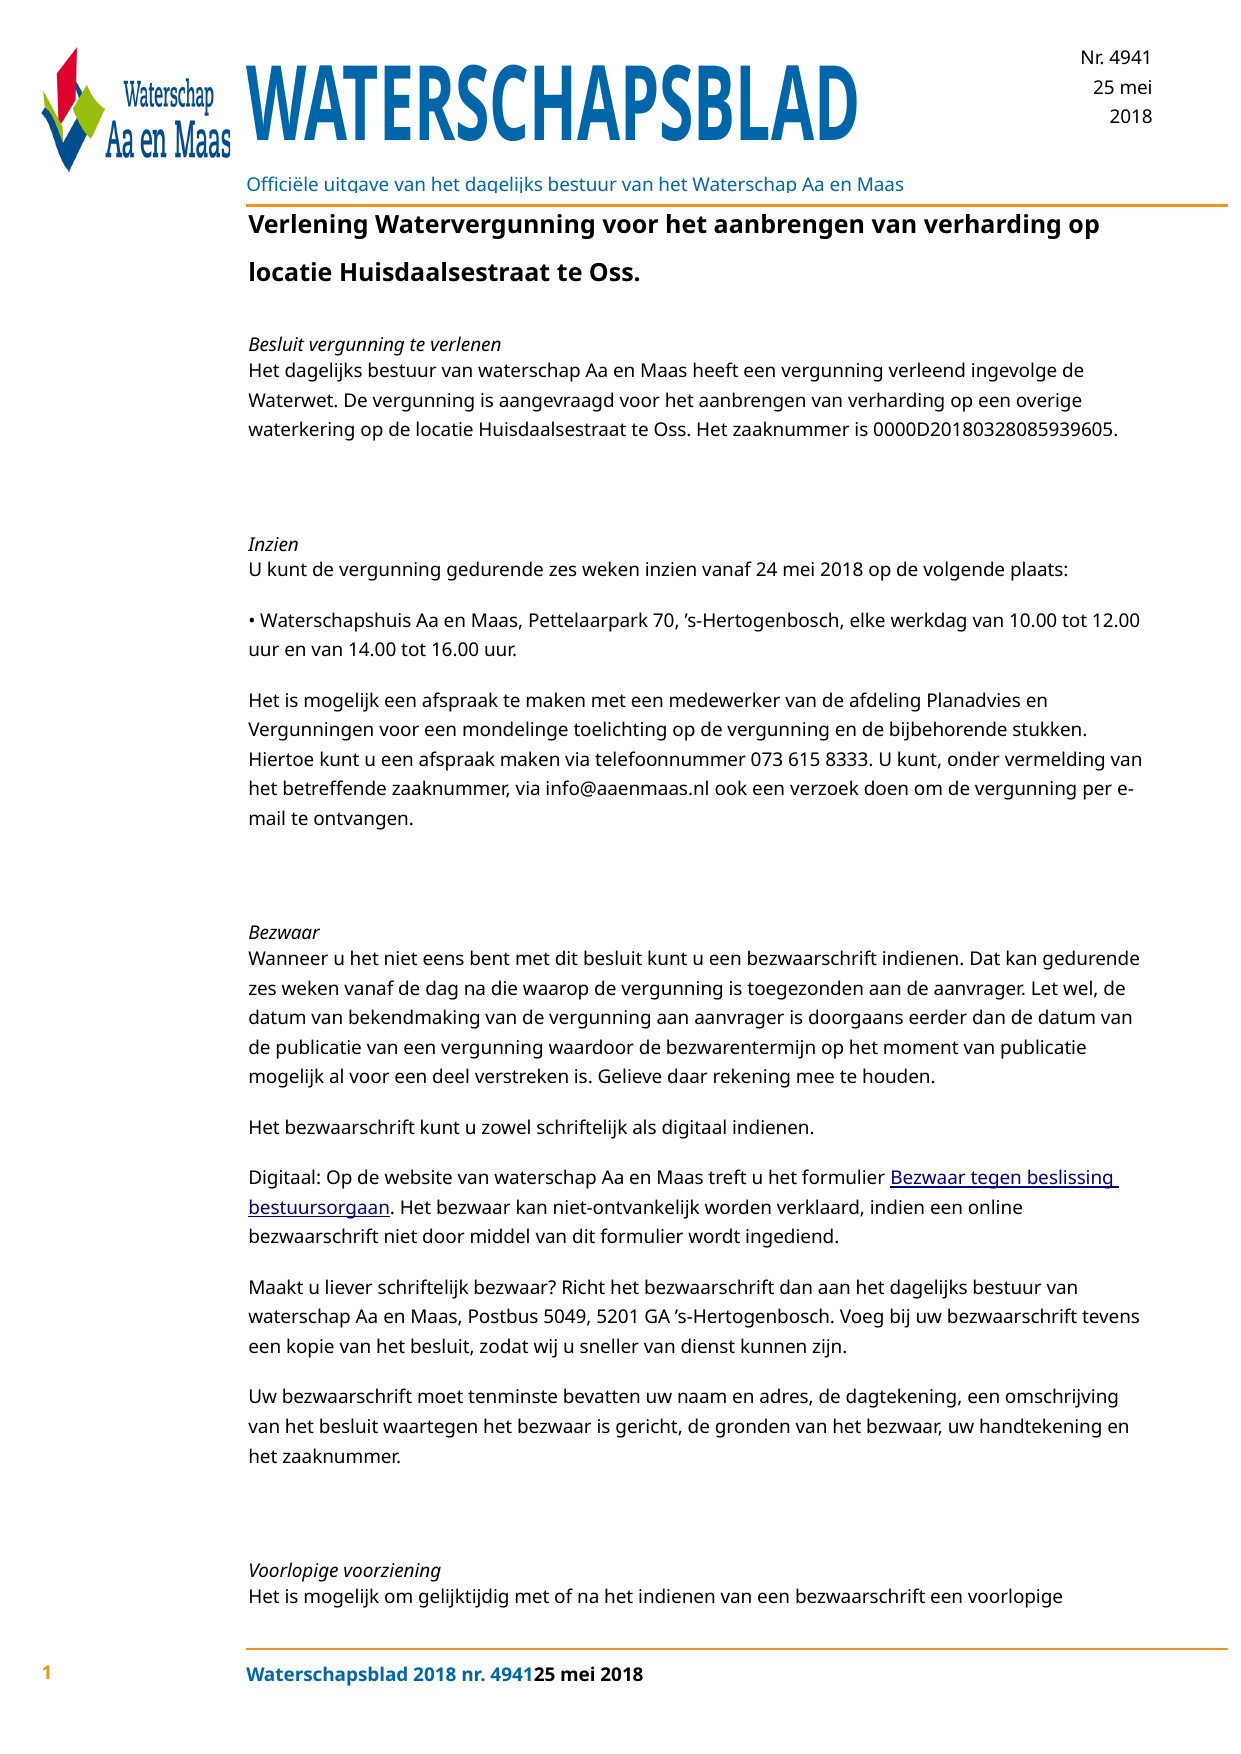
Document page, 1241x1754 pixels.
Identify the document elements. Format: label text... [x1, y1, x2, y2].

picture [41, 47, 231, 172]
text Het dagelijks bestuur van waterschap Aa en Maas heeft een vergunning verleend ingevolge de Waterwet. De vergunning is aangevraagd voor het aanbrengen van verharding op een overige waterkering op de locatie Huisdaalsestraat te Oss. Het zaaknummer is 0000D20180328085939605. [248, 357, 1152, 442]
text Het is mogelijk een afspraak te maken met een medewerker van de afdeling Planadvies en Vergunningen voor een mondelinge toelichting op de vergunning en de bijbehorende stukken. Hiertoe kunt u een afspraak maken via telefoonnummer 073 615 8333. U kunt, onder vermelding van het betreffende zaaknummer, via info@aaenmaas.nl ook een verzoek doen om de vergunning per e-mail te ontvangen. [248, 687, 1152, 831]
text Maakt u liever schriftelijk bezwaar? Richt het bezwaarschrift dan aan het dagelijks bestuur van waterschap Aa en Maas, Postbus 5049, 5201 GA ’s-Hertogenbosch. Voeg bij uw bezwaarschrift tevens een kopie van het besluit, zodat wij u sneller van dienst kunnen zijn. [248, 1274, 1152, 1359]
text Bezwaar [248, 919, 1152, 945]
text U kunt de vergunning gedurende zes weken inzien vanaf 24 mei 2018 op de volgende plaats: [248, 556, 1152, 582]
text Voorlopige voorziening [248, 1557, 1152, 1583]
text Het bezwaarschrift kunt u zowel schriftelijk als digitaal indienen. [248, 1114, 1152, 1140]
text Inzien [248, 531, 1152, 556]
text Verlening Watervergunning voor het aanbrengen van verharding op locatie Huisdaalsestraat te Oss. [248, 207, 1152, 288]
text Wanneer u het niet eens bent met dit besluit kunt u een bezwaarschrift indienen. Dat kan gedurende zes weken vanaf de dag na die waarop de vergunning is toegezonden aan de aanvrager. Let wel, de datum van bekendmaking van de vergunning aan aanvrager is doorgaans eerder dan de datum van de publicatie van een vergunning waardoor de bezwarentermijn op het moment van publicatie mogelijk al voor een deel verstreken is. Gelieve daar rekening mee te houden. [248, 945, 1152, 1089]
text Digitaal: Op de website van waterschap Aa en Maas treft u het formulier Bezwaar tegen beslissing bestuursorgaan. Het bezwaar kan niet-ontvankelijk worden verklaard, indien een online bezwaarschrift niet door middel van dit formulier wordt ingediend. [248, 1164, 1152, 1249]
text Het is mogelijk om gelijktijdig met of na het indienen van een bezwaarschrift een voorlopige [248, 1583, 1152, 1609]
text • Waterschapshuis Aa en Maas, Pettelaarpark 70, ’s-Hertogenbosch, elke werkdag van 10.00 tot 12.00 uur en van 14.00 tot 16.00 uur. [248, 607, 1152, 662]
text Besluit vergunning te verlenen [248, 331, 1152, 357]
text Uw bezwaarschrift moet tenminste bevatten uw naam en adres, de dagtekening, een omschrijving van het besluit waartegen het bezwaar is gericht, de gronden van het bezwaar, uw handtekening en het zaaknummer. [248, 1384, 1152, 1468]
